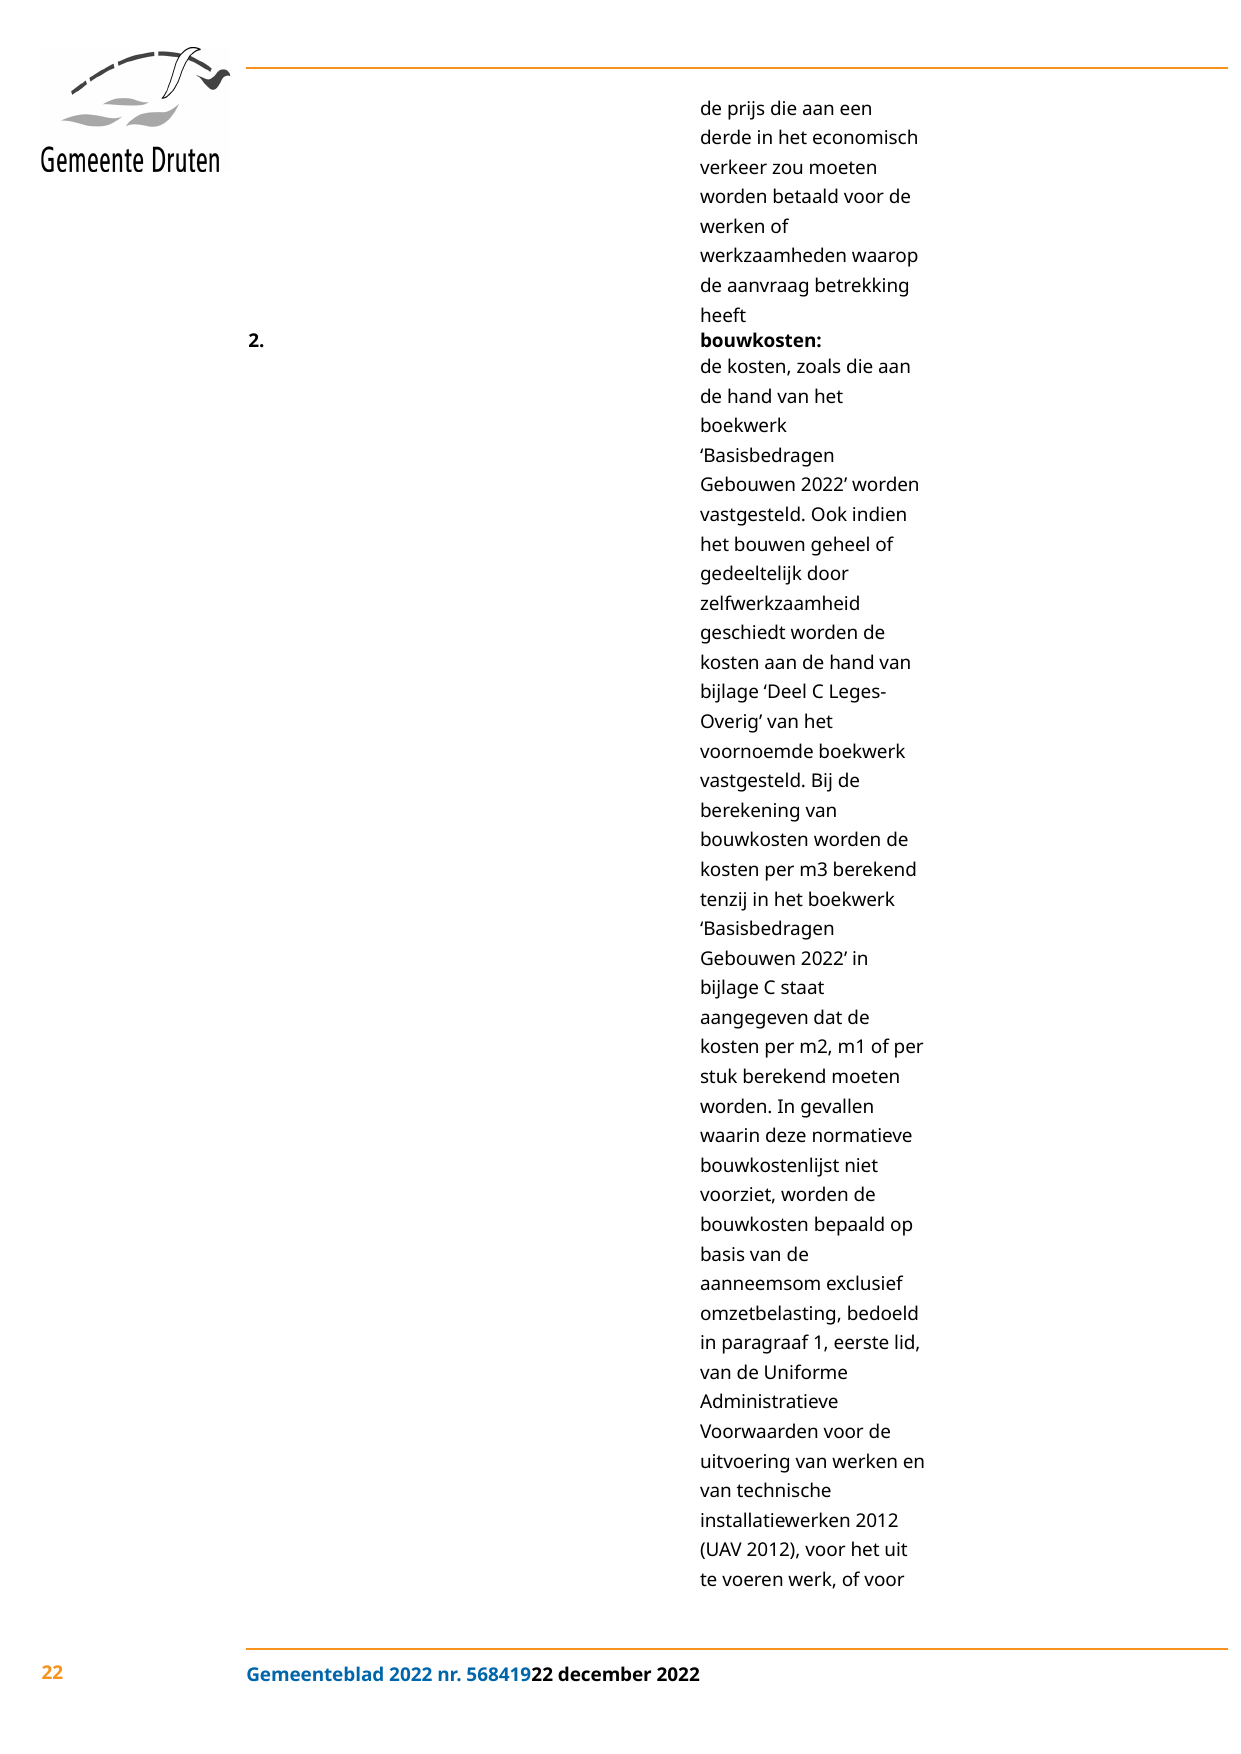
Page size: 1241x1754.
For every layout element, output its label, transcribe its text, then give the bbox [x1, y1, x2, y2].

table_cell [474, 95, 700, 328]
table_cell [248, 353, 474, 1592]
table_cell de prijs die aan een derde in het economisch verkeer zou moeten worden betaald voor de werken of werkzaamheden waarop de aanvraag betrekking heeft [700, 95, 926, 328]
table_cell [248, 95, 474, 328]
table_cell [926, 328, 1152, 353]
picture [41, 47, 231, 172]
table_cell de kosten, zoals die aan de hand van het boekwerk ‘Basisbedragen Gebouwen 2022’ worden vastgesteld. Ook indien het bouwen geheel of gedeeltelijk door zelfwerkzaamheid geschiedt worden de kosten aan de hand van bijlage ‘Deel C Leges- Overig’ van het voornoemde boekwerk vastgesteld. Bij de berekening van bouwkosten worden de kosten per m3 berekend tenzij in het boekwerk ‘Basisbedragen Gebouwen 2022’ in bijlage C staat aangegeven dat de kosten per m2, m1 of per stuk berekend moeten worden. In gevallen waarin deze normatieve bouwkostenlijst niet voorziet, worden de bouwkosten bepaald op basis van de aanneemsom exclusief omzetbelasting, bedoeld in paragraaf 1, eerste lid, van de Uniforme Administratieve Voorwaarden voor de uitvoering van werken en van technische installatiewerken 2012 (UAV 2012), voor het uit te voeren werk, of voor [700, 353, 926, 1592]
table_cell [926, 95, 1152, 328]
table_cell [474, 328, 700, 353]
table_cell [474, 353, 700, 1592]
table_cell bouwkosten: [700, 328, 926, 353]
table_cell 2. [248, 328, 474, 353]
table_cell [926, 353, 1152, 1592]
